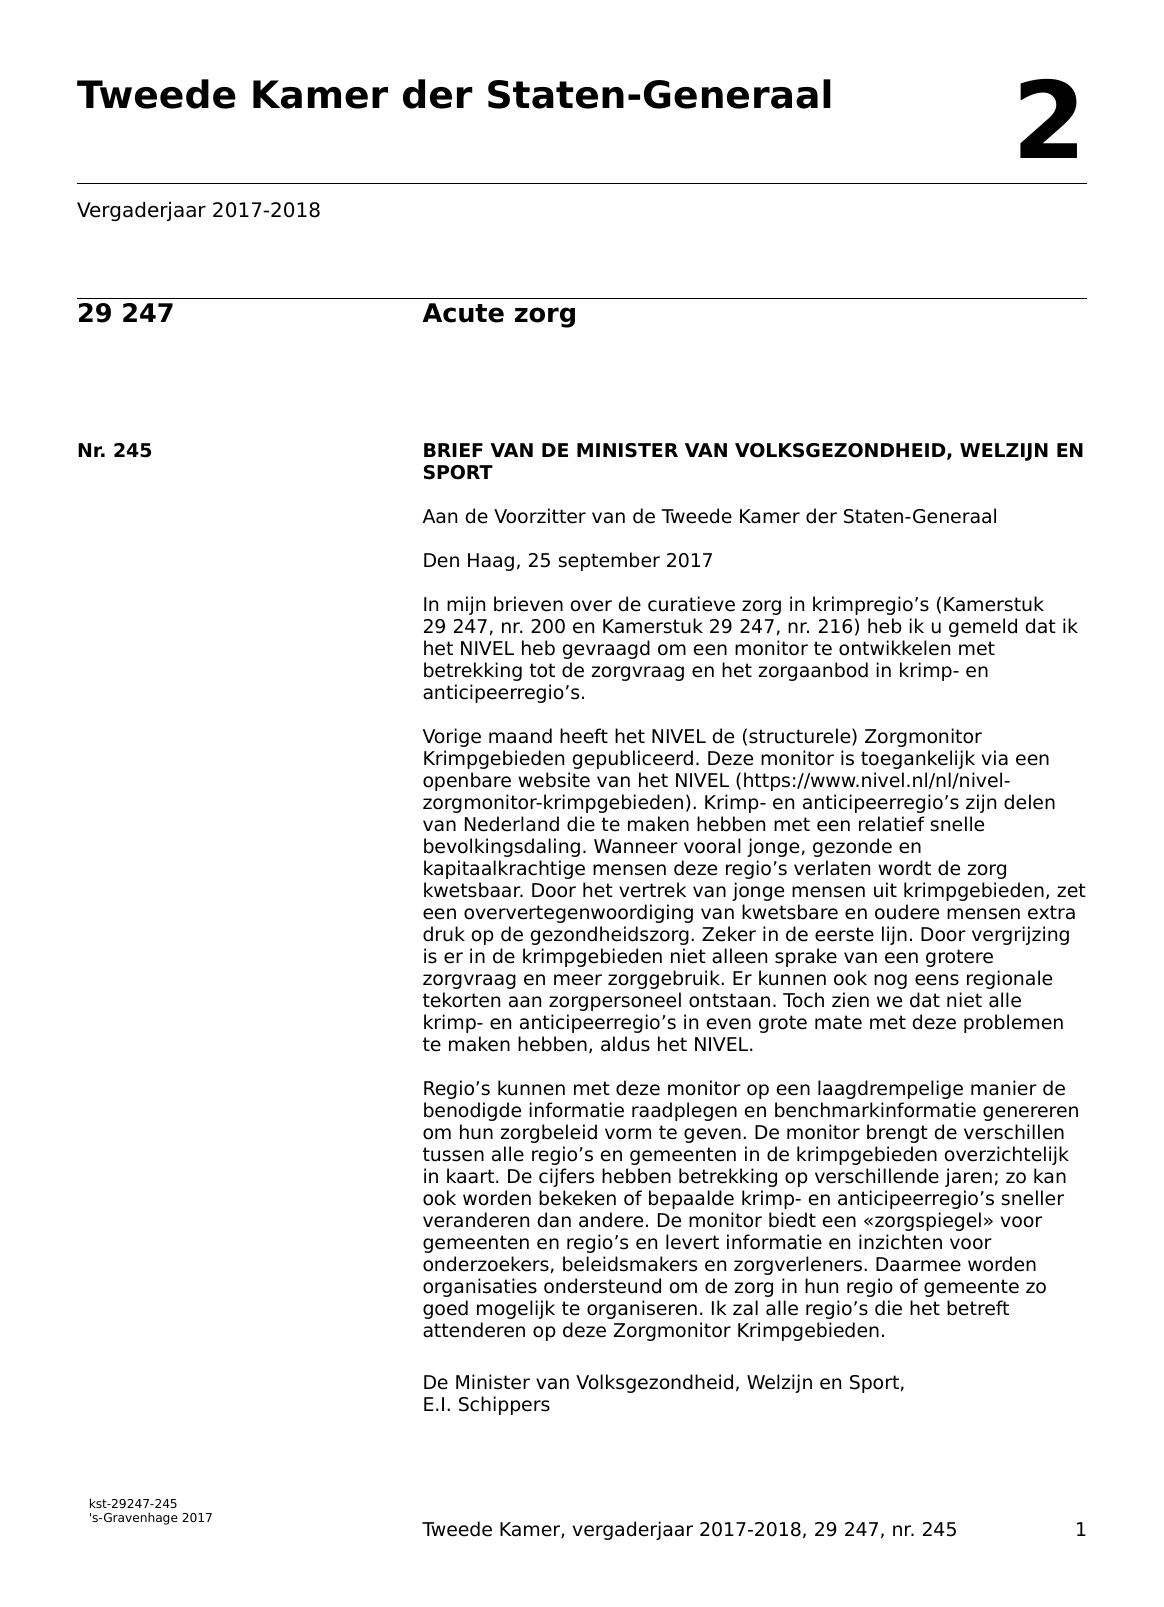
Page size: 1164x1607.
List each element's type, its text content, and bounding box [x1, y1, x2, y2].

text Aan de Voorzitter van de Tweede Kamer der Staten-Generaal [422, 506, 1087, 528]
text kst-29247-245 [88, 1497, 323, 1511]
text 's-Gravenhage 2017 [88, 1511, 323, 1525]
table_header 2 [886, 59, 1087, 183]
table_header Tweede Kamer der Staten-Generaal [77, 59, 886, 183]
text De Minister van Volksgezondheid, Welzijn en Sport, E.I. Schippers [422, 1372, 1087, 1416]
subtitle 29 247 Acute zorg [77, 299, 1087, 329]
text Den Haag, 25 september 2017 [422, 550, 1087, 572]
text Vorige maand heeft het NIVEL de (structurele) Zorgmonitor Krimpgebieden gepubliceerd. Deze monitor is toegankelijk via een openbare website van het NIVEL (https://www.nivel.nl/nl/nivel-zorgmonitor-krimpgebieden). Krimp- en anticipeerregio’s zijn delen van Nederland die te maken hebben met een relatief snelle bevolkingsdaling. Wanneer vooral jonge, gezonde en kapitaalkrachtige mensen deze regio’s verlaten wordt de zorg kwetsbaar. Door het vertrek van jonge mensen uit krimpgebieden, zet een oververtegenwoordiging van kwetsbare en oudere mensen extra druk op de gezondheidszorg. Zeker in de eerste lijn. Door vergrijzing is er in de krimpgebieden niet alleen sprake van een grotere zorgvraag en meer zorggebruik. Er kunnen ook nog eens regionale tekorten aan zorgpersoneel ontstaan. Toch zien we dat niet alle krimp- en anticipeerregio’s in even grote mate met deze problemen te maken hebben, aldus het NIVEL. [422, 726, 1087, 1056]
subtitle Nr. 245 BRIEF VAN DE MINISTER VAN VOLKSGEZONDHEID, WELZIJN EN SPORT [77, 440, 1087, 484]
text In mijn brieven over de curatieve zorg in krimpregio’s (Kamerstuk 29 247, nr. 200 en Kamerstuk 29 247, nr. 216) heb ik u gemeld dat ik het NIVEL heb gevraagd om een monitor te ontwikkelen met betrekking tot de zorgvraag en het zorgaanbod in krimp- en anticipeerregio’s. [422, 594, 1087, 704]
table_cell Vergaderjaar 2017-2018 [77, 184, 1087, 298]
text Regio’s kunnen met deze monitor op een laagdrempelige manier de benodigde informatie raadplegen en benchmarkinformatie genereren om hun zorgbeleid vorm te geven. De monitor brengt de verschillen tussen alle regio’s en gemeenten in de krimpgebieden overzichtelijk in kaart. De cijfers hebben betrekking op verschillende jaren; zo kan ook worden bekeken of bepaalde krimp- en anticipeerregio’s sneller veranderen dan andere. De monitor biedt een «zorgspiegel» voor gemeenten en regio’s en levert informatie en inzichten voor onderzoekers, beleidsmakers en zorgverleners. Daarmee worden organisaties ondersteund om de zorg in hun regio of gemeente zo goed mogelijk te organiseren. Ik zal alle regio’s die het betreft attenderen op deze Zorgmonitor Krimpgebieden. [422, 1078, 1087, 1342]
